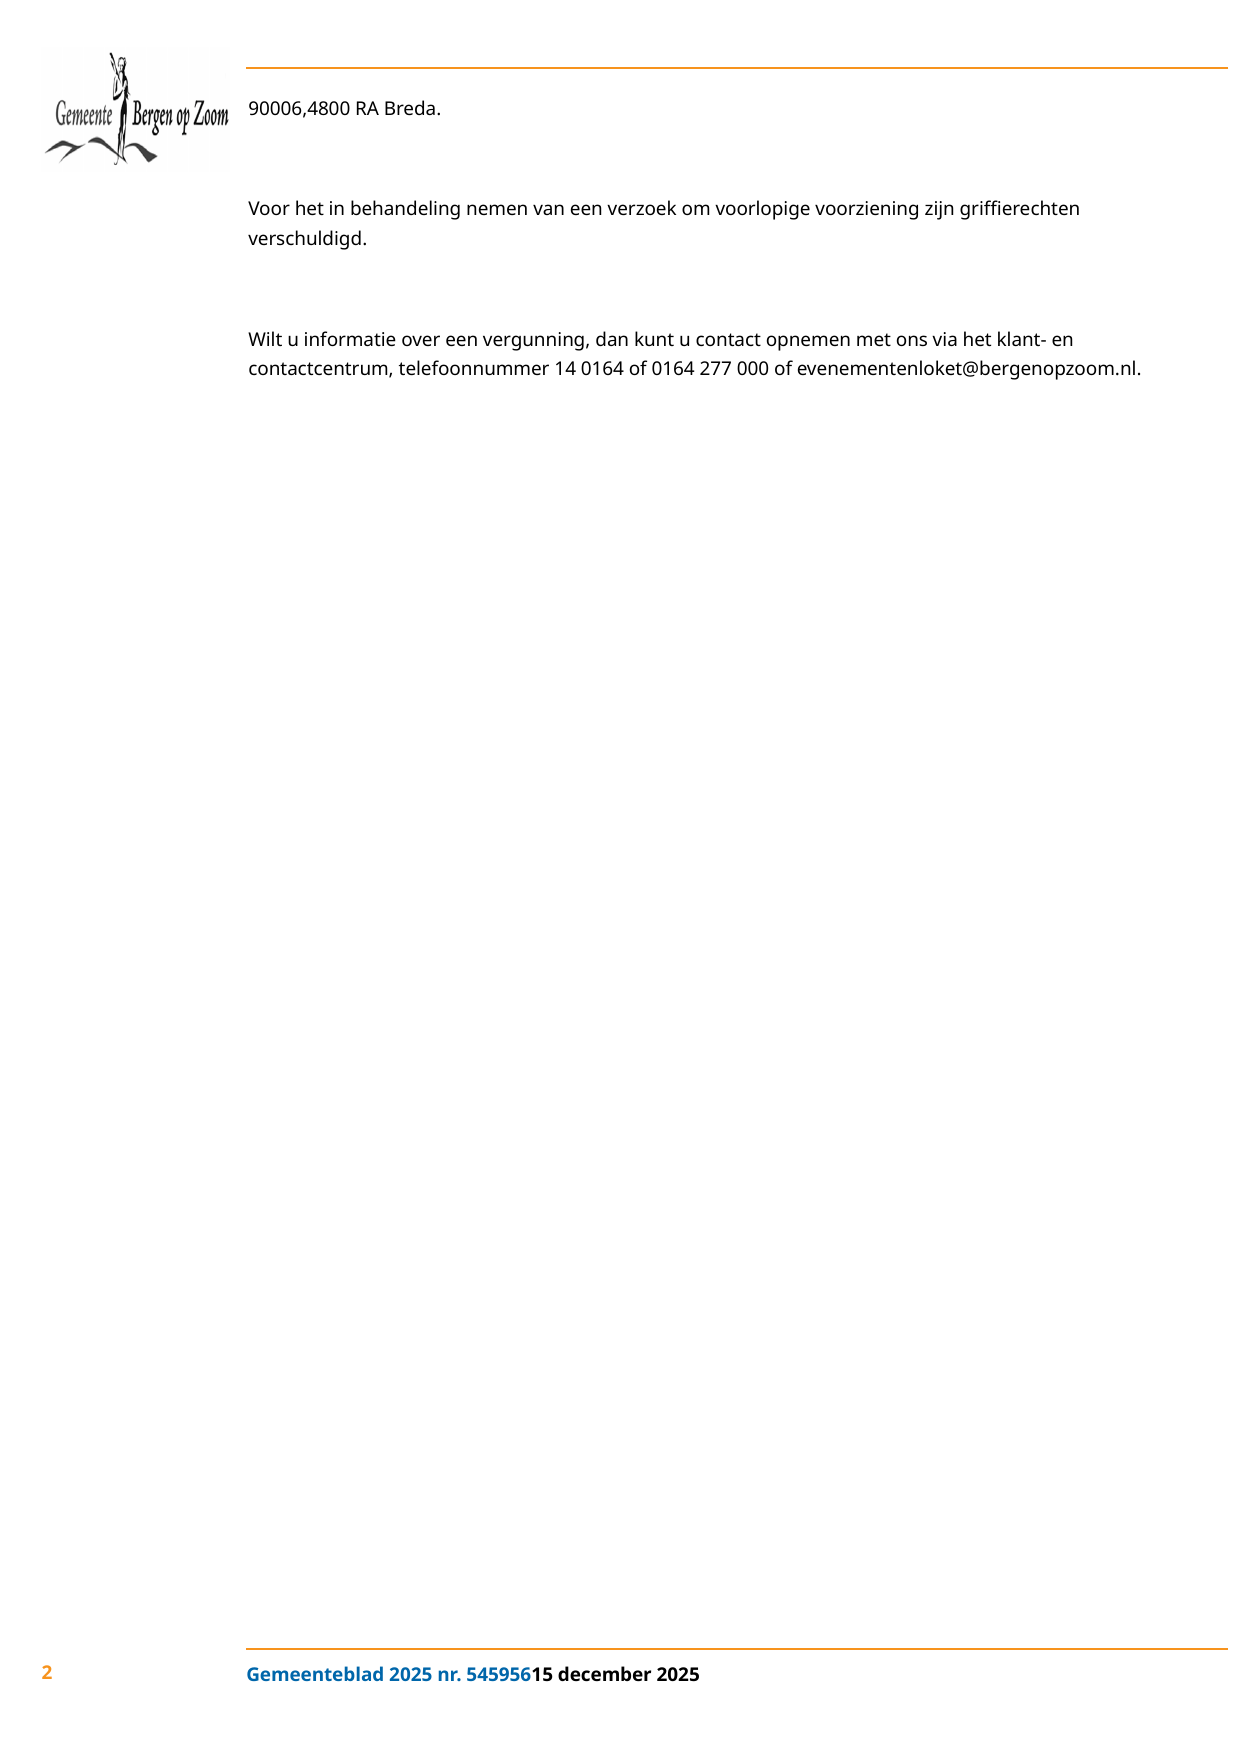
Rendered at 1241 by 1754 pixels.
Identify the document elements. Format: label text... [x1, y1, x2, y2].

text Voor het in behandeling nemen van een verzoek om voorlopige voorziening zijn griffierechten verschuldigd. [248, 196, 1152, 251]
text Wilt u informatie over een vergunning, dan kunt u contact opnemen met ons via het klant- en contactcentrum, telefoonnummer 14 0164 of 0164 277 000 of evenementenloket@bergenopzoom.nl. [248, 326, 1152, 381]
text 90006,4800 RA Breda. [248, 95, 1152, 121]
picture [41, 47, 231, 172]
